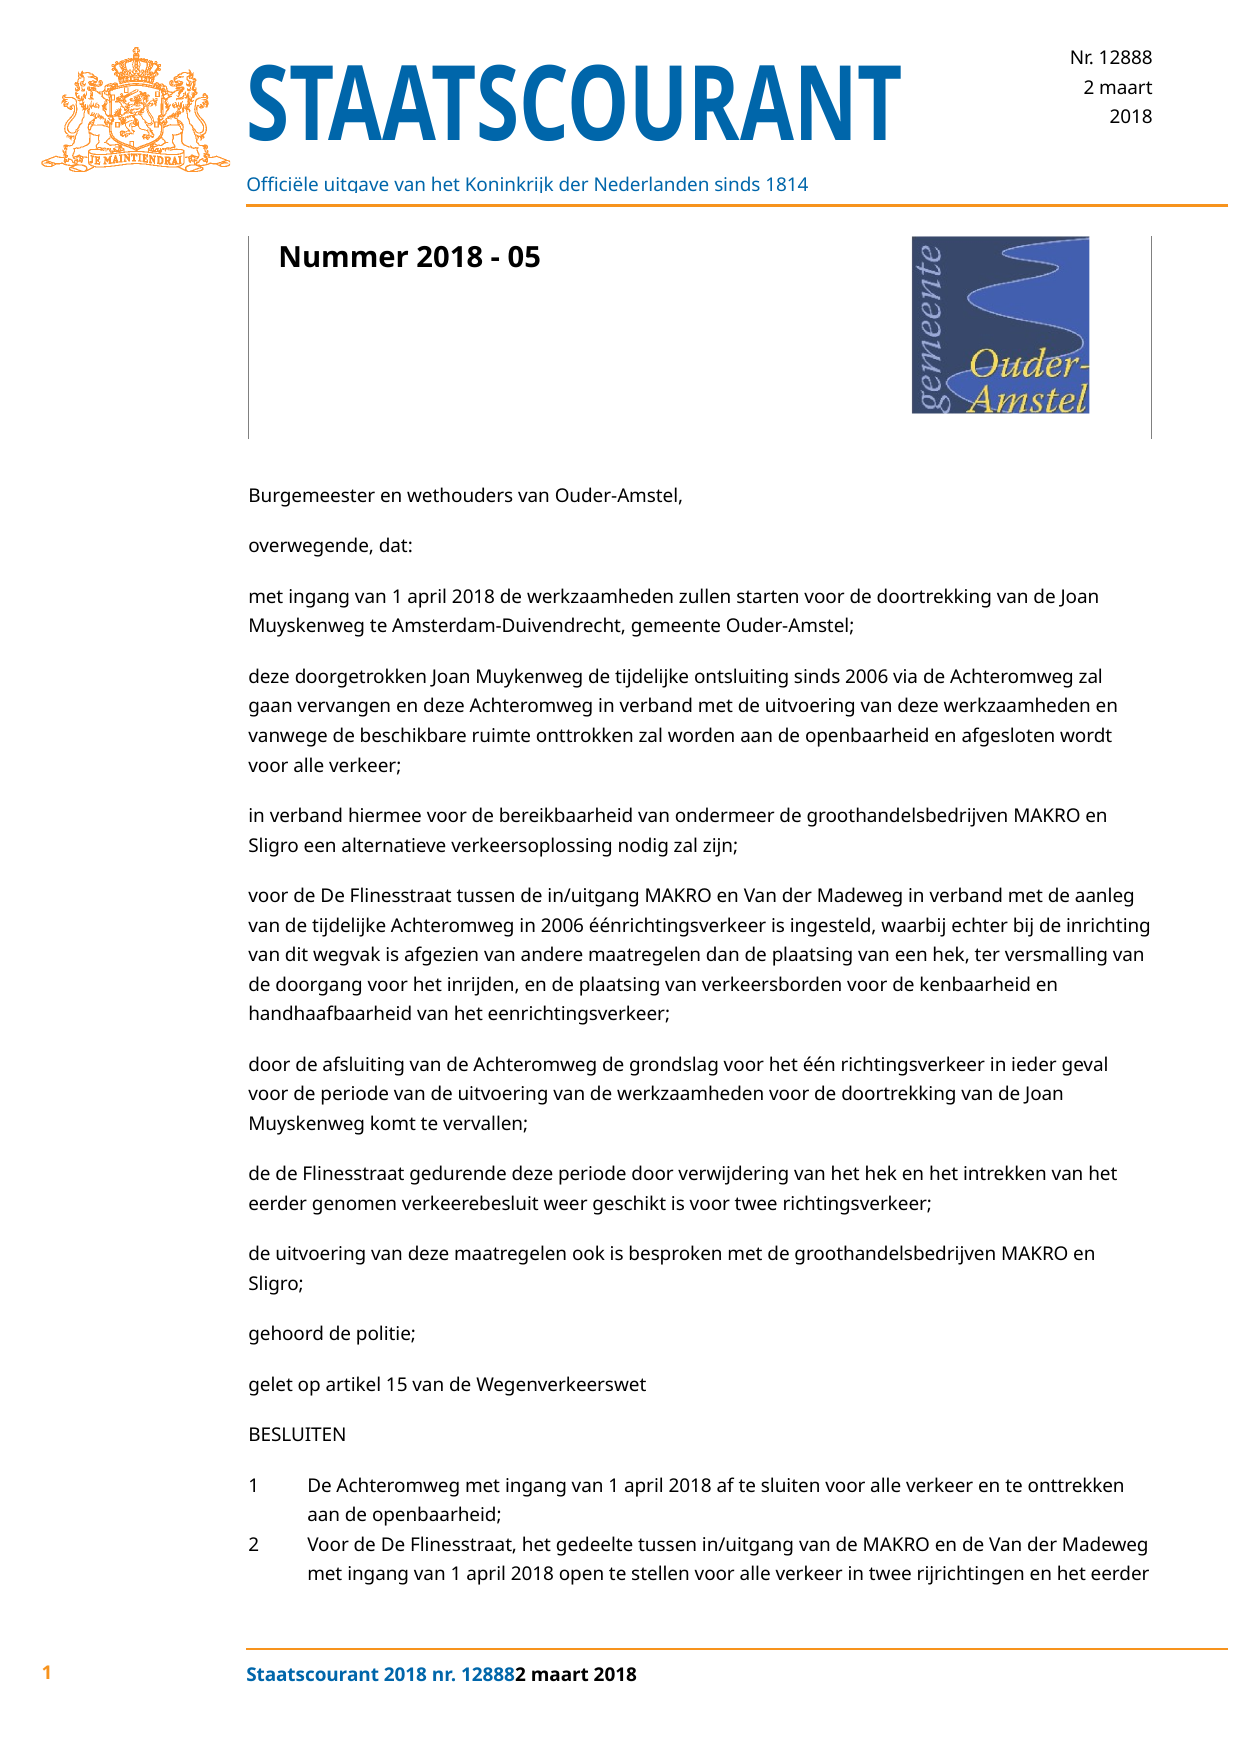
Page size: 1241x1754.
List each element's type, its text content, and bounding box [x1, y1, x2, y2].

text gehoord de politie; [248, 1321, 1152, 1346]
picture [911, 236, 1090, 414]
table_header Nummer 2018 - 05 [249, 236, 850, 439]
table_header [850, 236, 911, 413]
text BESLUITEN [248, 1421, 1152, 1447]
text overwegende, dat: [248, 533, 1152, 558]
text in verband hiermee voor de bereikbaarheid van ondermeer de groothandelsbedrijven MAKRO en Sligro een alternatieve verkeersoplossing nodig zal zijn; [248, 802, 1152, 858]
text met ingang van 1 april 2018 de werkzaamheden zullen starten voor de doortrekking van de Joan Muyskenweg te Amsterdam-Duivendrecht, gemeente Ouder-Amstel; [248, 583, 1152, 638]
text door de afsluiting van de Achteromweg de grondslag voor het één richtingsverkeer in ieder geval voor de periode van de uitvoering van de werkzaamheden voor de doortrekking van de Joan Muyskenweg komt te vervallen; [248, 1051, 1152, 1136]
table_header [850, 414, 1151, 439]
list Voor de De Flinesstraat, het gedeelte tussen in/uitgang van de MAKRO en de Van der Madeweg met ingang van 1 april 2018 open te stellen voor alle verkeer in twee rijrichtingen en het eerder [248, 1531, 1152, 1586]
text Burgemeester en wethouders van Ouder-Amstel, [248, 482, 1152, 508]
text deze doorgetrokken Joan Muykenweg de tijdelijke ontsluiting sinds 2006 via de Achteromweg zal gaan vervangen en deze Achteromweg in verband met de uitvoering van deze werkzaamheden en vanwege de beschikbare ruimte onttrokken zal worden aan de openbaarheid en afgesloten wordt voor alle verkeer; [248, 663, 1152, 778]
picture [41, 47, 231, 172]
text voor de De Flinesstraat tussen de in/uitgang MAKRO en Van der Madeweg in verband met de aanleg van de tijdelijke Achteromweg in 2006 éénrichtingsverkeer is ingesteld, waarbij echter bij de inrichting van dit wegvak is afgezien van andere maatregelen dan de plaatsing van een hek, ter versmalling van de doorgang voor het inrijden, en de plaatsing van verkeersborden voor de kenbaarheid en handhaafbaarheid van het eenrichtingsverkeer; [248, 882, 1152, 1026]
text gelet op artikel 15 van de Wegenverkeerswet [248, 1371, 1152, 1397]
text de uitvoering van deze maatregelen ook is besproken met de groothandelsbedrijven MAKRO en Sligro; [248, 1241, 1152, 1296]
table_header [1090, 236, 1151, 413]
list De Achteromweg met ingang van 1 april 2018 af te sluiten voor alle verkeer en te onttrekken aan de openbaarheid; [248, 1472, 1152, 1527]
text de de Flinesstraat gedurende deze periode door verwijdering van het hek en het intrekken van het eerder genomen verkeerebesluit weer geschikt is voor twee richtingsverkeer; [248, 1161, 1152, 1216]
